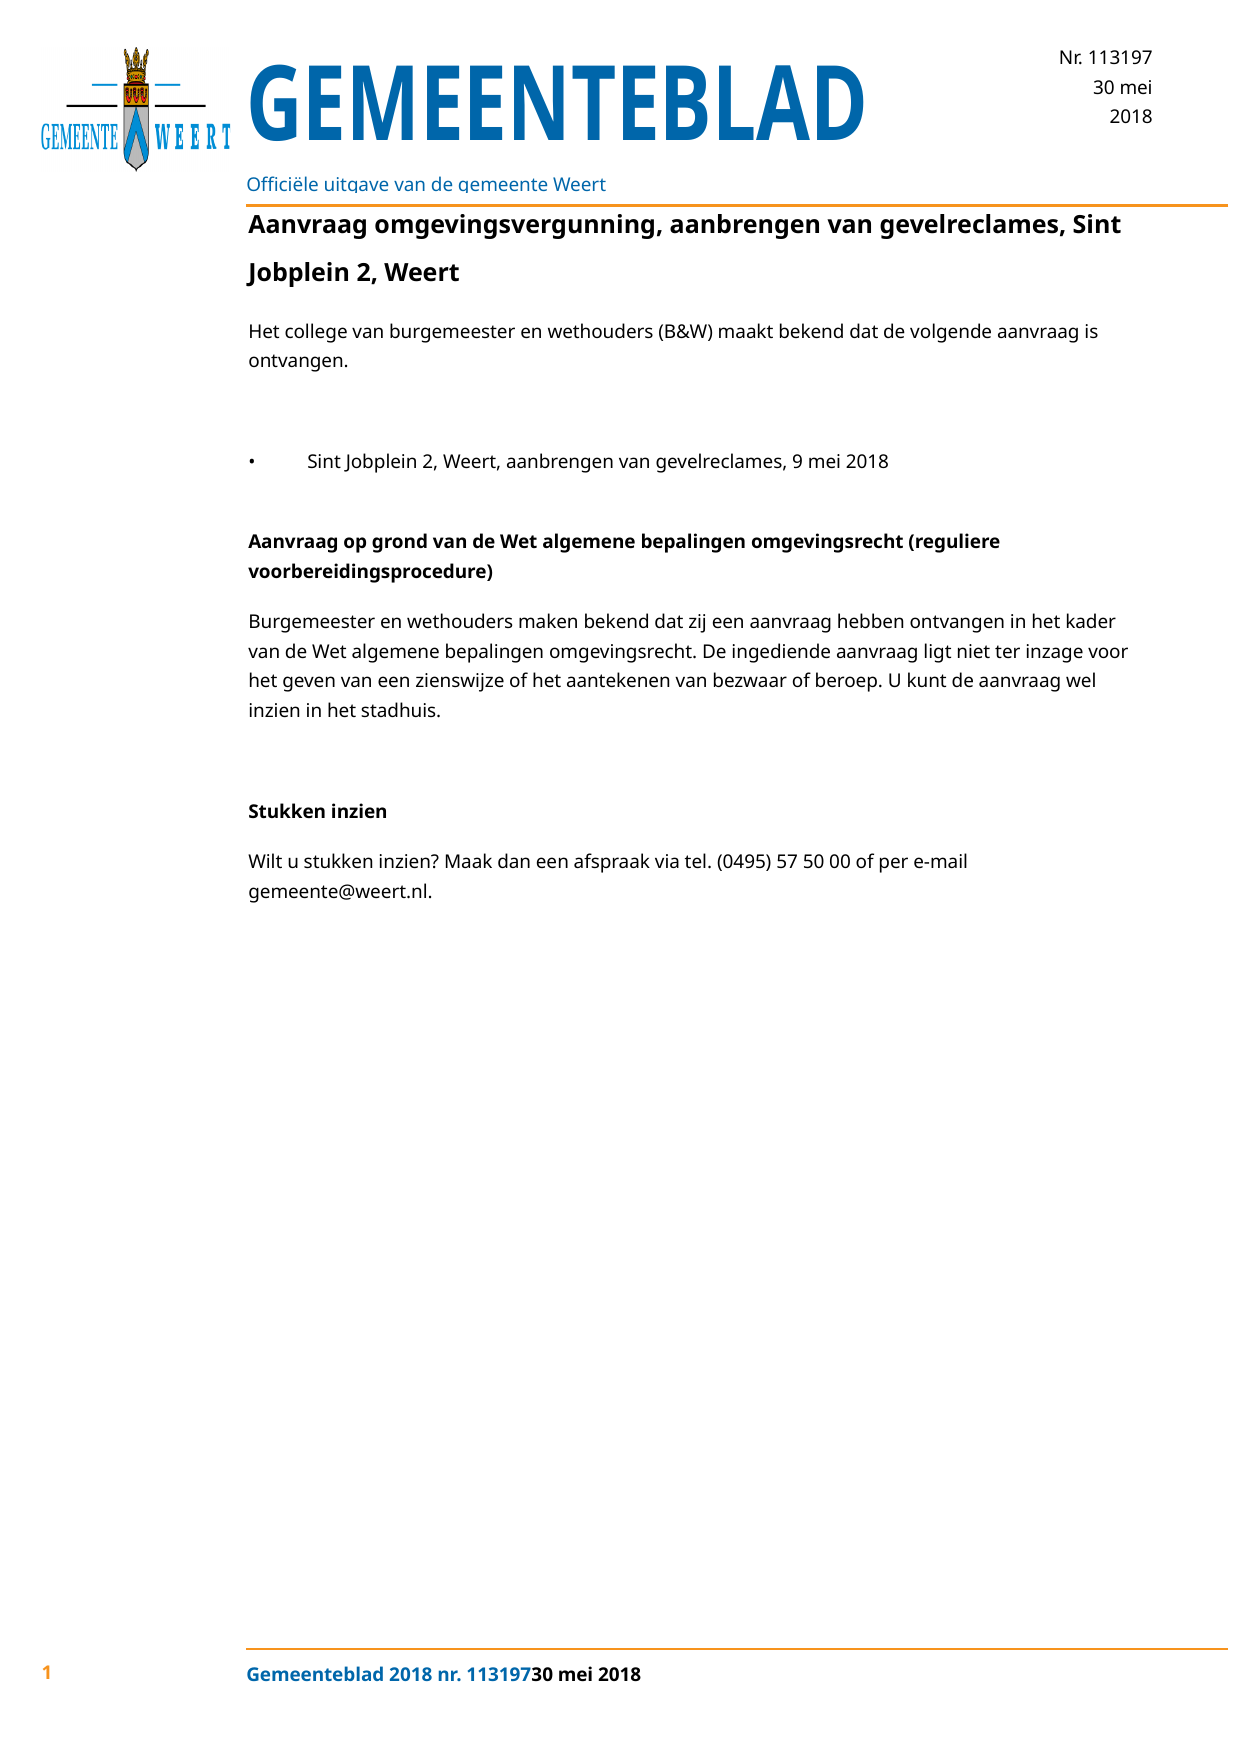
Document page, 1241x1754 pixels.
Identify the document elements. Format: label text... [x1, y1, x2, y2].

list Sint Jobplein 2, Weert, aanbrengen van gevelreclames, 9 mei 2018 [248, 448, 1152, 474]
text Burgemeester en wethouders maken bekend dat zij een aanvraag hebben ontvangen in het kader van de Wet algemene bepalingen omgevingsrecht. De ingediende aanvraag ligt niet ter inzage voor het geven van een zienswijze of het aantekenen van bezwaar of beroep. U kunt de aanvraag wel inzien in het stadhuis. [248, 608, 1152, 723]
text Wilt u stukken inzien? Maak dan een afspraak via tel. (0495) 57 50 00 of per e-mail gemeente@weert.nl. [248, 848, 1152, 904]
picture [41, 47, 231, 172]
text Aanvraag omgevingsvergunning, aanbrengen van gevelreclames, Sint Jobplein 2, Weert [248, 207, 1152, 288]
text Aanvraag op grond van de Wet algemene bepalingen omgevingsrecht (reguliere voorbereidingsprocedure) [248, 528, 1152, 584]
text Het college van burgemeester en wethouders (B&W) maakt bekend dat de volgende aanvraag is ontvangen. [248, 318, 1152, 373]
text Stukken inzien [248, 798, 1152, 824]
